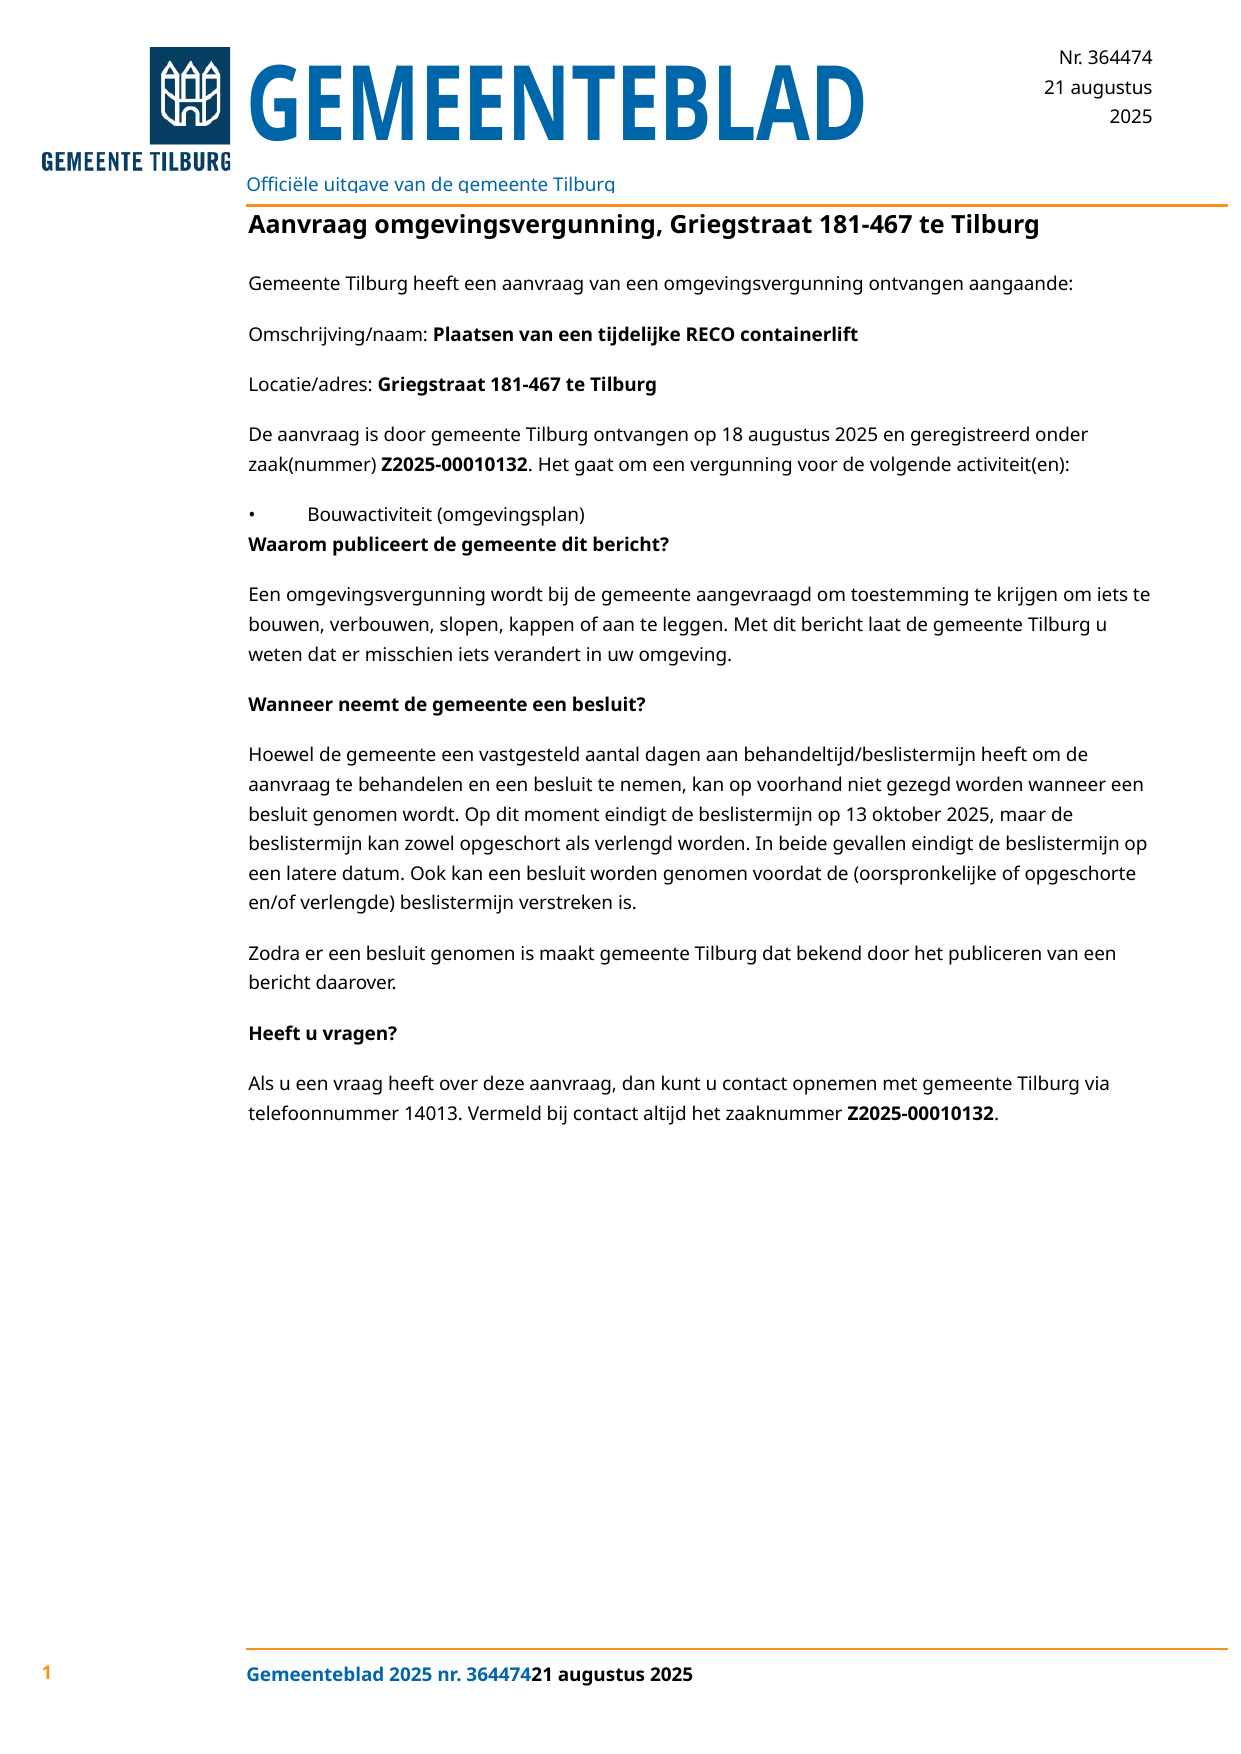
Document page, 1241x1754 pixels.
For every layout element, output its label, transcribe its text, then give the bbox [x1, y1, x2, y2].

text De aanvraag is door gemeente Tilburg ontvangen op 18 augustus 2025 en geregistreerd onder zaak(nummer) Z2025-00010132. Het gaat om een vergunning voor de volgende activiteit(en): [248, 422, 1152, 477]
text Heeft u vragen? [248, 1020, 1152, 1046]
text Aanvraag omgevingsvergunning, Griegstraat 181-467 te Tilburg [248, 207, 1152, 241]
picture [41, 47, 231, 172]
list Bouwactiviteit (omgevingsplan) [248, 502, 1152, 527]
text Omschrijving/naam: Plaatsen van een tijdelijke RECO containerlift [248, 321, 1152, 346]
text Wanneer neemt de gemeente een besluit? [248, 691, 1152, 717]
text Hoewel de gemeente een vastgesteld aantal dagen aan behandeltijd/beslistermijn heeft om de aanvraag te behandelen en een besluit te nemen, kan op voorhand niet gezegd worden wanneer een besluit genomen wordt. Op dit moment eindigt de beslistermijn op 13 oktober 2025, maar de beslistermijn kan zowel opgeschort als verlengd worden. In beide gevallen eindigt de beslistermijn op een latere datum. Ook kan een besluit worden genomen voordat de (oorspronkelijke of opgeschorte en/of verlengde) beslistermijn verstreken is. [248, 742, 1152, 915]
text Een omgevingsvergunning wordt bij de gemeente aangevraagd om toestemming te krijgen om iets te bouwen, verbouwen, slopen, kappen of aan te leggen. Met dit bericht laat de gemeente Tilburg u weten dat er misschien iets verandert in uw omgeving. [248, 582, 1152, 666]
text Gemeente Tilburg heeft een aanvraag van een omgevingsvergunning ontvangen aangaande: [248, 270, 1152, 296]
text Waarom publiceert de gemeente dit bericht? [248, 531, 1152, 557]
text Zodra er een besluit genomen is maakt gemeente Tilburg dat bekend door het publiceren van een bericht daarover. [248, 940, 1152, 995]
text Als u een vraag heeft over deze aanvraag, dan kunt u contact opnemen met gemeente Tilburg via telefoonnummer 14013. Vermeld bij contact altijd het zaaknummer Z2025-00010132. [248, 1070, 1152, 1126]
text Locatie/adres: Griegstraat 181-467 te Tilburg [248, 371, 1152, 397]
